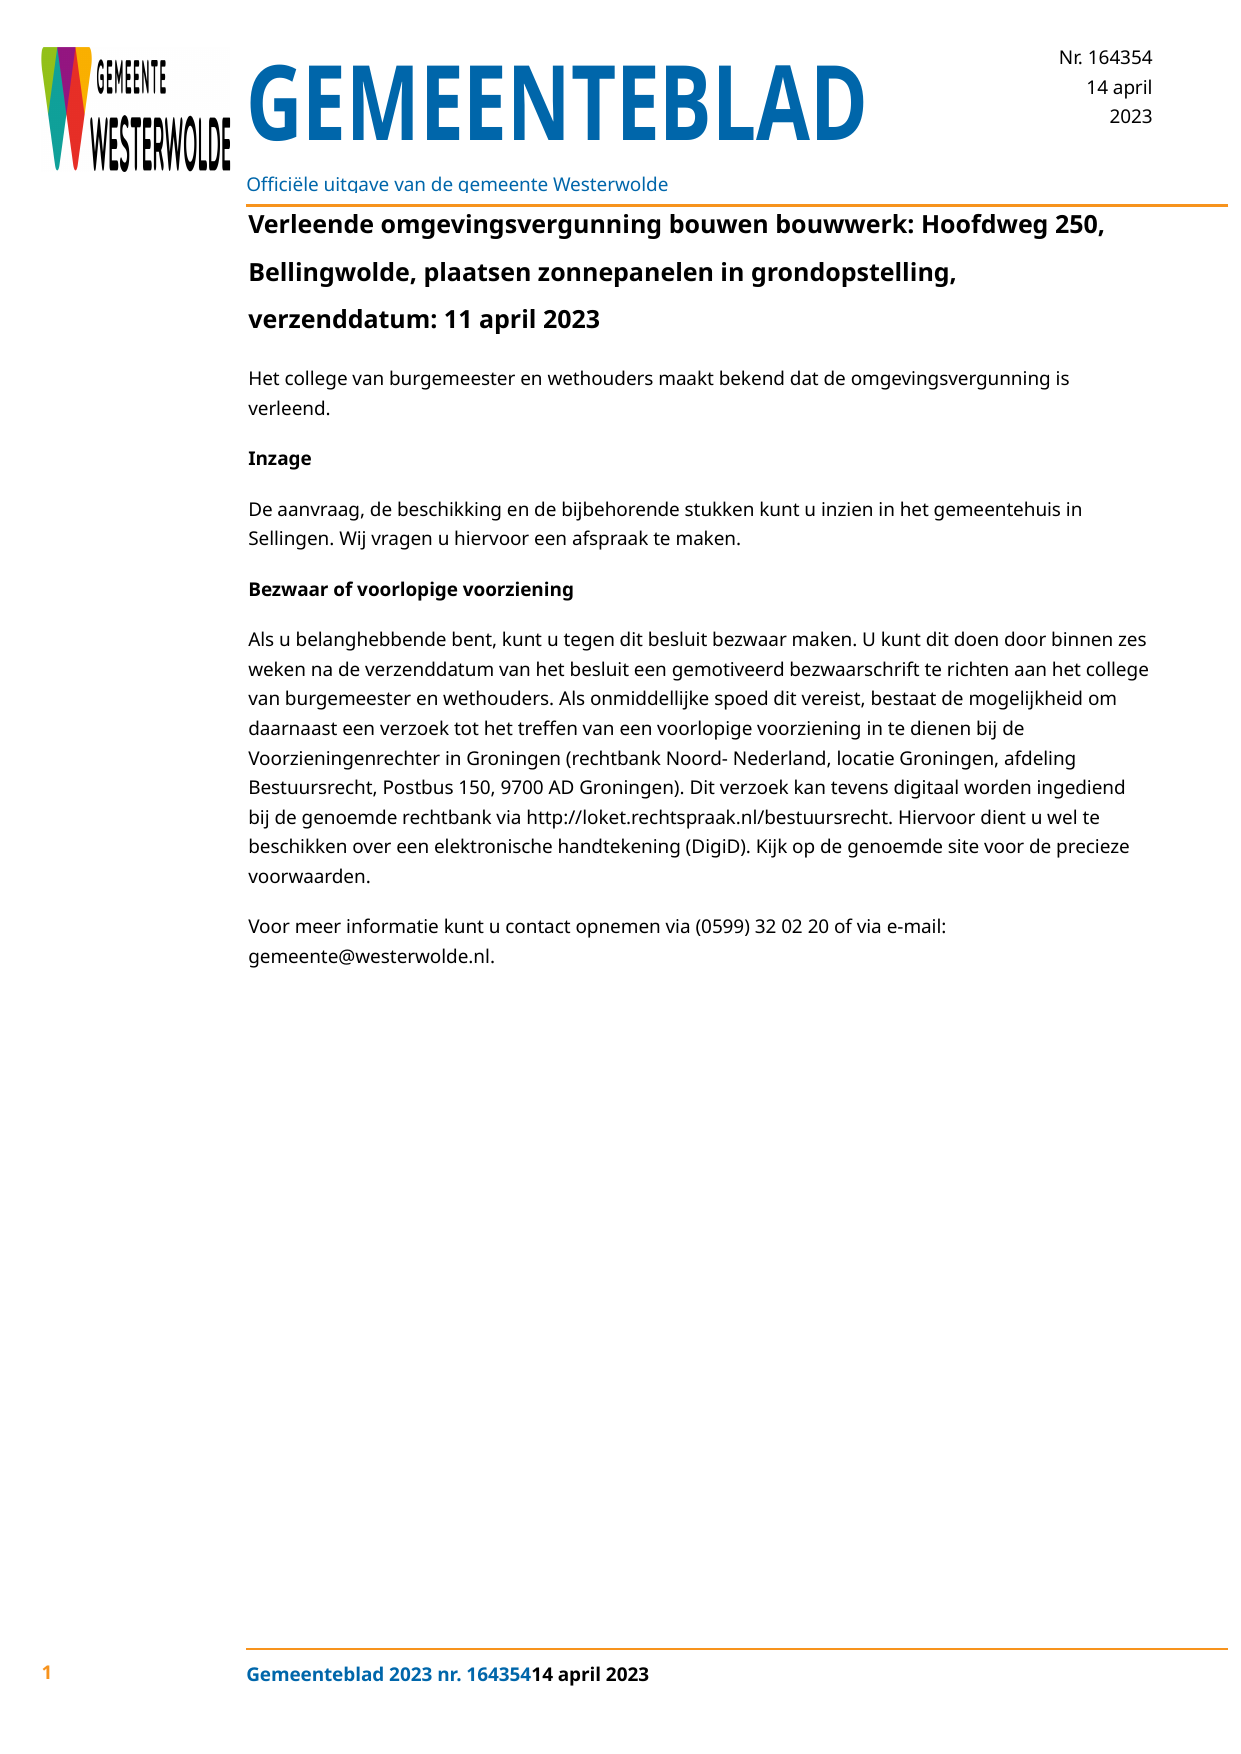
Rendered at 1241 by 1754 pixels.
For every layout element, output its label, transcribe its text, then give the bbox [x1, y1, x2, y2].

text Als u belanghebbende bent, kunt u tegen dit besluit bezwaar maken. U kunt dit doen door binnen zes weken na de verzenddatum van het besluit een gemotiveerd bezwaarschrift te richten aan het college van burgemeester en wethouders. Als onmiddellijke spoed dit vereist, bestaat de mogelijkheid om daarnaast een verzoek tot het treffen van een voorlopige voorziening in te dienen bij de Voorzieningenrechter in Groningen (rechtbank Noord- Nederland, locatie Groningen, afdeling Bestuursrecht, Postbus 150, 9700 AD Groningen). Dit verzoek kan tevens digitaal worden ingediend bij de genoemde rechtbank via http://loket.rechtspraak.nl/bestuursrecht. Hiervoor dient u wel te beschikken over een elektronische handtekening (DigiD). Kijk op de genoemde site voor de precieze voorwaarden. [248, 626, 1152, 889]
text Bezwaar of voorlopige voorziening [248, 576, 1152, 602]
picture [41, 47, 231, 172]
text De aanvraag, de beschikking en de bijbehorende stukken kunt u inzien in het gemeentehuis in Sellingen. Wij vragen u hiervoor een afspraak te maken. [248, 496, 1152, 551]
text Verleende omgevingsvergunning bouwen bouwwerk: Hoofdweg 250, Bellingwolde, plaatsen zonnepanelen in grondopstelling, verzenddatum: 11 april 2023 [248, 207, 1152, 336]
text Inzage [248, 446, 1152, 471]
text Voor meer informatie kunt u contact opnemen via (0599) 32 02 20 of via e-mail: gemeente@westerwolde.nl. [248, 913, 1152, 969]
text Het college van burgemeester en wethouders maakt bekend dat de omgevingsvergunning is verleend. [248, 366, 1152, 421]
